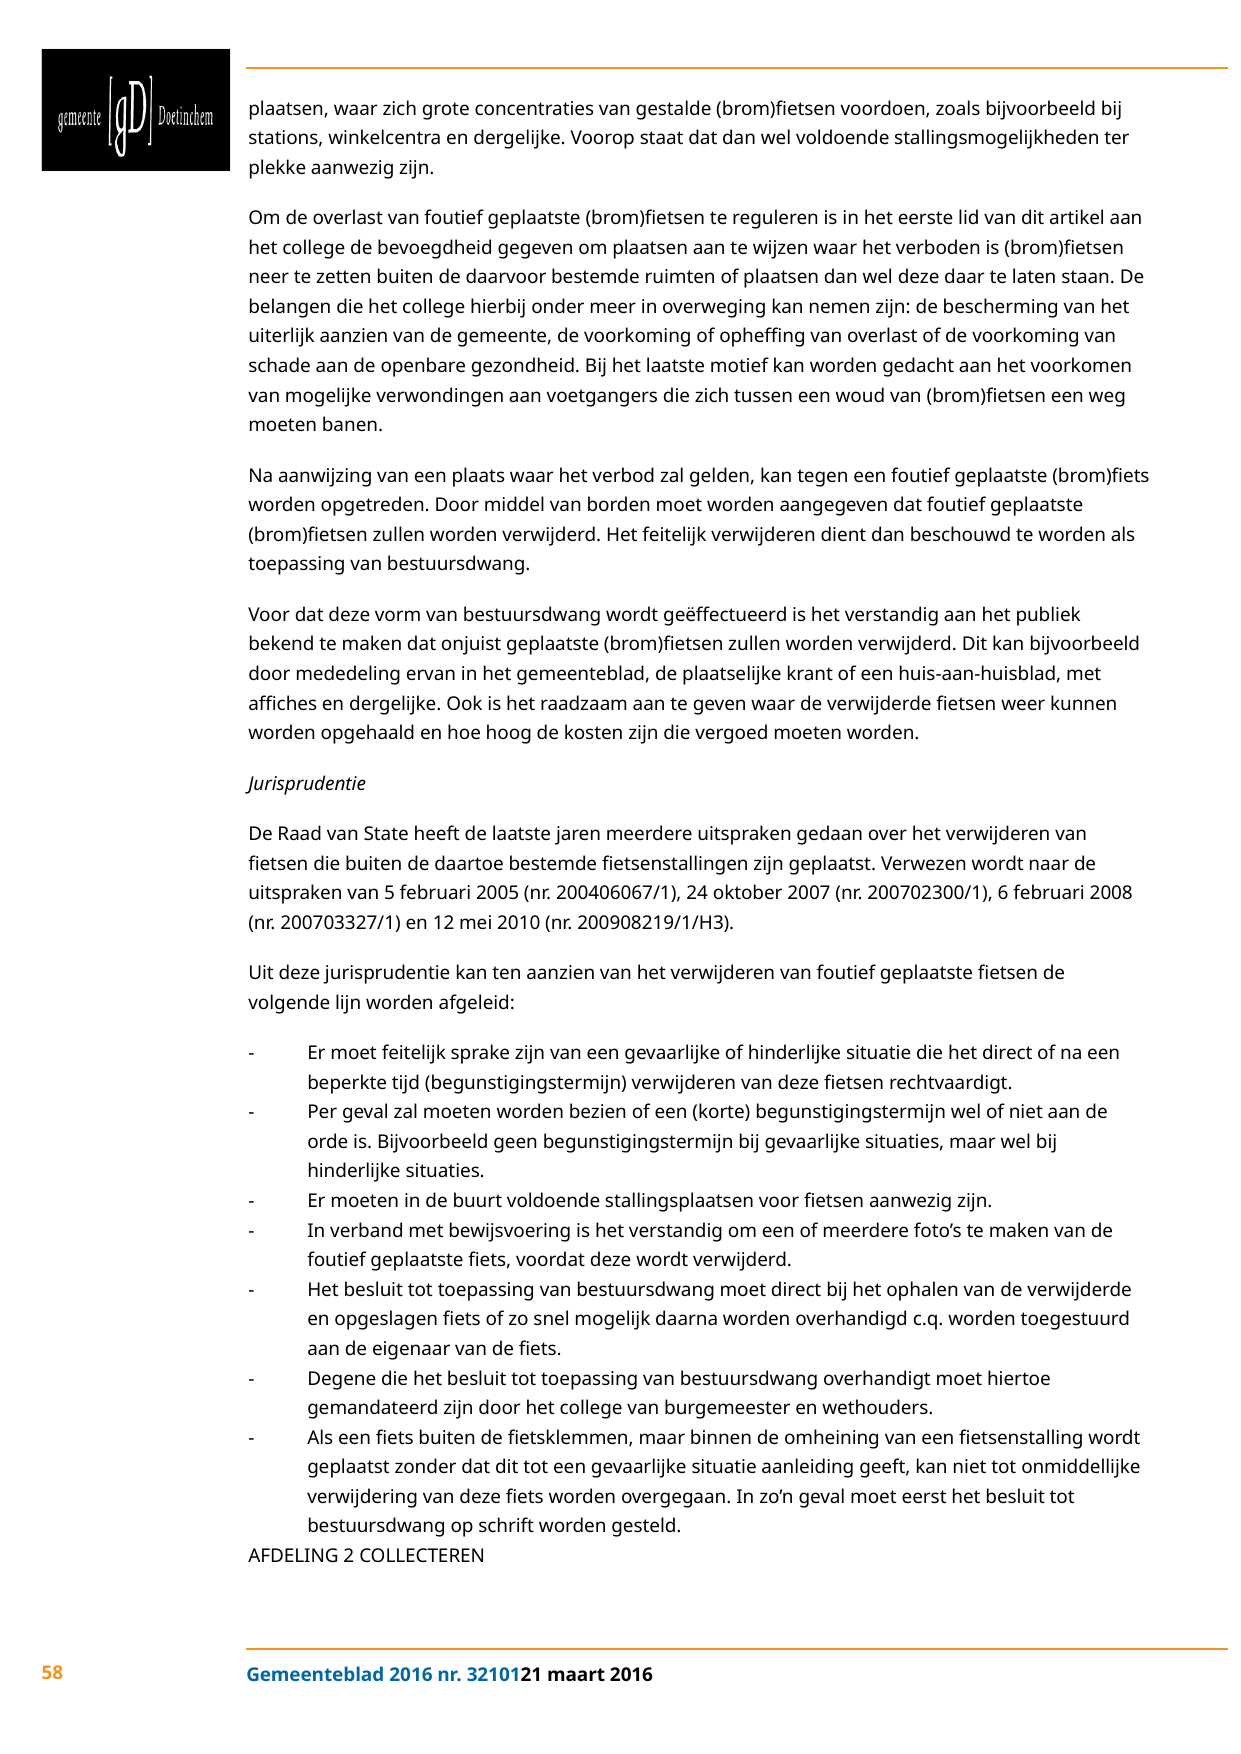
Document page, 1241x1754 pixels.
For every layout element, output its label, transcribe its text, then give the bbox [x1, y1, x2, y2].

picture [41, 47, 231, 172]
list Er moet feitelijk sprake zijn van een gevaarlijke of hinderlijke situatie die het direct of na een beperkte tijd (begunstigingstermijn) verwijderen van deze fietsen rechtvaardigt. [248, 1039, 1152, 1095]
text Uit deze jurisprudentie kan ten aanzien van het verwijderen van foutief geplaatste fietsen de volgende lijn worden afgeleid: [248, 959, 1152, 1015]
list In verband met bewijsvoering is het verstandig om een of meerdere foto’s te maken van de foutief geplaatste fiets, voordat deze wordt verwijderd. [248, 1217, 1152, 1272]
list Degene die het besluit tot toepassing van bestuursdwang overhandigt moet hiertoe gemandateerd zijn door het college van burgemeester en wethouders. [248, 1365, 1152, 1420]
list Er moeten in de buurt voldoende stallingsplaatsen voor fietsen aanwezig zijn. [248, 1187, 1152, 1213]
list Als een fiets buiten de fietsklemmen, maar binnen de omheining van een fietsenstalling wordt geplaatst zonder dat dit tot een gevaarlijke situatie aanleiding geeft, kan niet tot onmiddellijke verwijdering van deze fiets worden overgegaan. In zo’n geval moet eerst het besluit tot bestuursdwang op schrift worden gesteld. [248, 1424, 1152, 1538]
text Na aanwijzing van een plaats waar het verbod zal gelden, kan tegen een foutief geplaatste (brom)fiets worden opgetreden. Door middel van borden moet worden aangegeven dat foutief geplaatste (brom)fietsen zullen worden verwijderd. Het feitelijk verwijderen dient dan beschouwd te worden als toepassing van bestuursdwang. [248, 462, 1152, 576]
text Om de overlast van foutief geplaatste (brom)fietsen te reguleren is in het eerste lid van dit artikel aan het college de bevoegdheid gegeven om plaatsen aan te wijzen waar het verboden is (brom)fietsen neer te zetten buiten de daarvoor bestemde ruimten of plaatsen dan wel deze daar te laten staan. De belangen die het college hierbij onder meer in overweging kan nemen zijn: de bescherming van het uiterlijk aanzien van de gemeente, de voorkoming of opheffing van overlast of de voorkoming van schade aan de openbare gezondheid. Bij het laatste motief kan worden gedacht aan het voorkomen van mogelijke verwondingen aan voetgangers die zich tussen een woud van (brom)fietsen een weg moeten banen. [248, 204, 1152, 437]
text Jurisprudentie [248, 770, 1152, 796]
text Voor dat deze vorm van bestuursdwang wordt geëffectueerd is het verstandig aan het publiek bekend te maken dat onjuist geplaatste (brom)fietsen zullen worden verwijderd. Dit kan bijvoorbeeld door mededeling ervan in het gemeenteblad, de plaatselijke krant of een huis-aan-huisblad, met affiches en dergelijke. Ook is het raadzaam aan te geven waar de verwijderde fietsen weer kunnen worden opgehaald en hoe hoog de kosten zijn die vergoed moeten worden. [248, 601, 1152, 745]
text AFDELING 2 COLLECTEREN [248, 1542, 1152, 1568]
text De Raad van State heeft de laatste jaren meerdere uitspraken gedaan over het verwijderen van fietsen die buiten de daartoe bestemde fietsenstallingen zijn geplaatst. Verwezen wordt naar de uitspraken van 5 februari 2005 (nr. 200406067/1), 24 oktober 2007 (nr. 200702300/1), 6 februari 2008 (nr. 200703327/1) en 12 mei 2010 (nr. 200908219/1/H3). [248, 820, 1152, 935]
list Het besluit tot toepassing van bestuursdwang moet direct bij het ophalen van de verwijderde en opgeslagen fiets of zo snel mogelijk daarna worden overhandigd c.q. worden toegestuurd aan de eigenaar van de fiets. [248, 1276, 1152, 1361]
text plaatsen, waar zich grote concentraties van gestalde (brom)fietsen voordoen, zoals bijvoorbeeld bij stations, winkelcentra en dergelijke. Voorop staat dat dan wel voldoende stallingsmogelijkheden ter plekke aanwezig zijn. [248, 95, 1152, 180]
list Per geval zal moeten worden bezien of een (korte) begunstigingstermijn wel of niet aan de orde is. Bijvoorbeeld geen begunstigingstermijn bij gevaarlijke situaties, maar wel bij hinderlijke situaties. [248, 1098, 1152, 1183]
